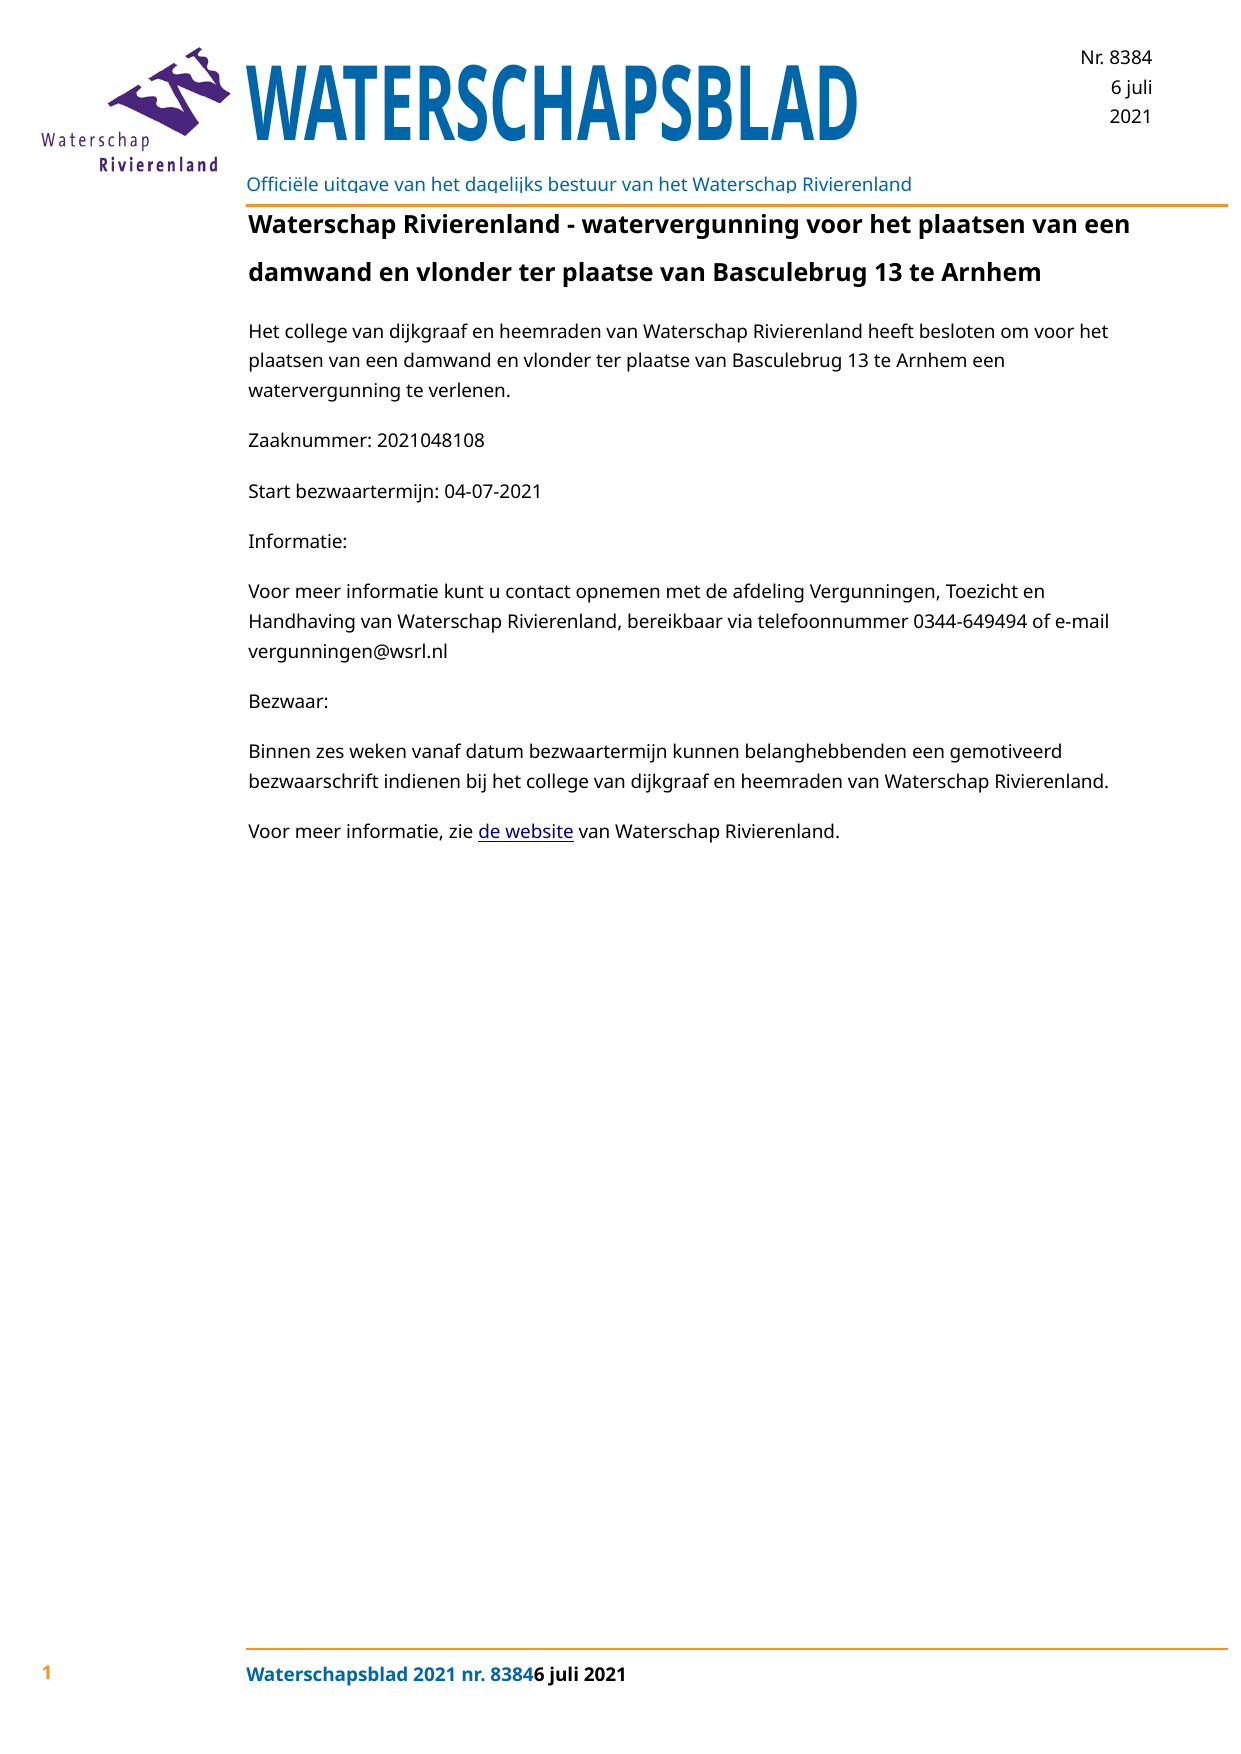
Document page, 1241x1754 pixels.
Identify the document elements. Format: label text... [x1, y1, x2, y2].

text Het college van dijkgraaf en heemraden van Waterschap Rivierenland heeft besloten om voor het plaatsen van een damwand en vlonder ter plaatse van Basculebrug 13 te Arnhem een watervergunning te verlenen. [248, 318, 1152, 403]
text Voor meer informatie kunt u contact opnemen met de afdeling Vergunningen, Toezicht en Handhaving van Waterschap Rivierenland, bereikbaar via telefoonnummer 0344-649494 of e-mail vergunningen@wsrl.nl [248, 579, 1152, 664]
text Bezwaar: [248, 688, 1152, 714]
text Waterschap Rivierenland - watervergunning voor het plaatsen van een damwand en vlonder ter plaatse van Basculebrug 13 te Arnhem [248, 207, 1152, 288]
text Zaaknummer: 2021048108 [248, 427, 1152, 453]
text Binnen zes weken vanaf datum bezwaartermijn kunnen belanghebbenden een gemotiveerd bezwaarschrift indienen bij het college van dijkgraaf en heemraden van Waterschap Rivierenland. [248, 739, 1152, 794]
text Voor meer informatie, zie de website van Waterschap Rivierenland. [248, 819, 1152, 844]
picture [41, 47, 231, 172]
text Informatie: [248, 528, 1152, 554]
text Start bezwaartermijn: 04-07-2021 [248, 478, 1152, 504]
